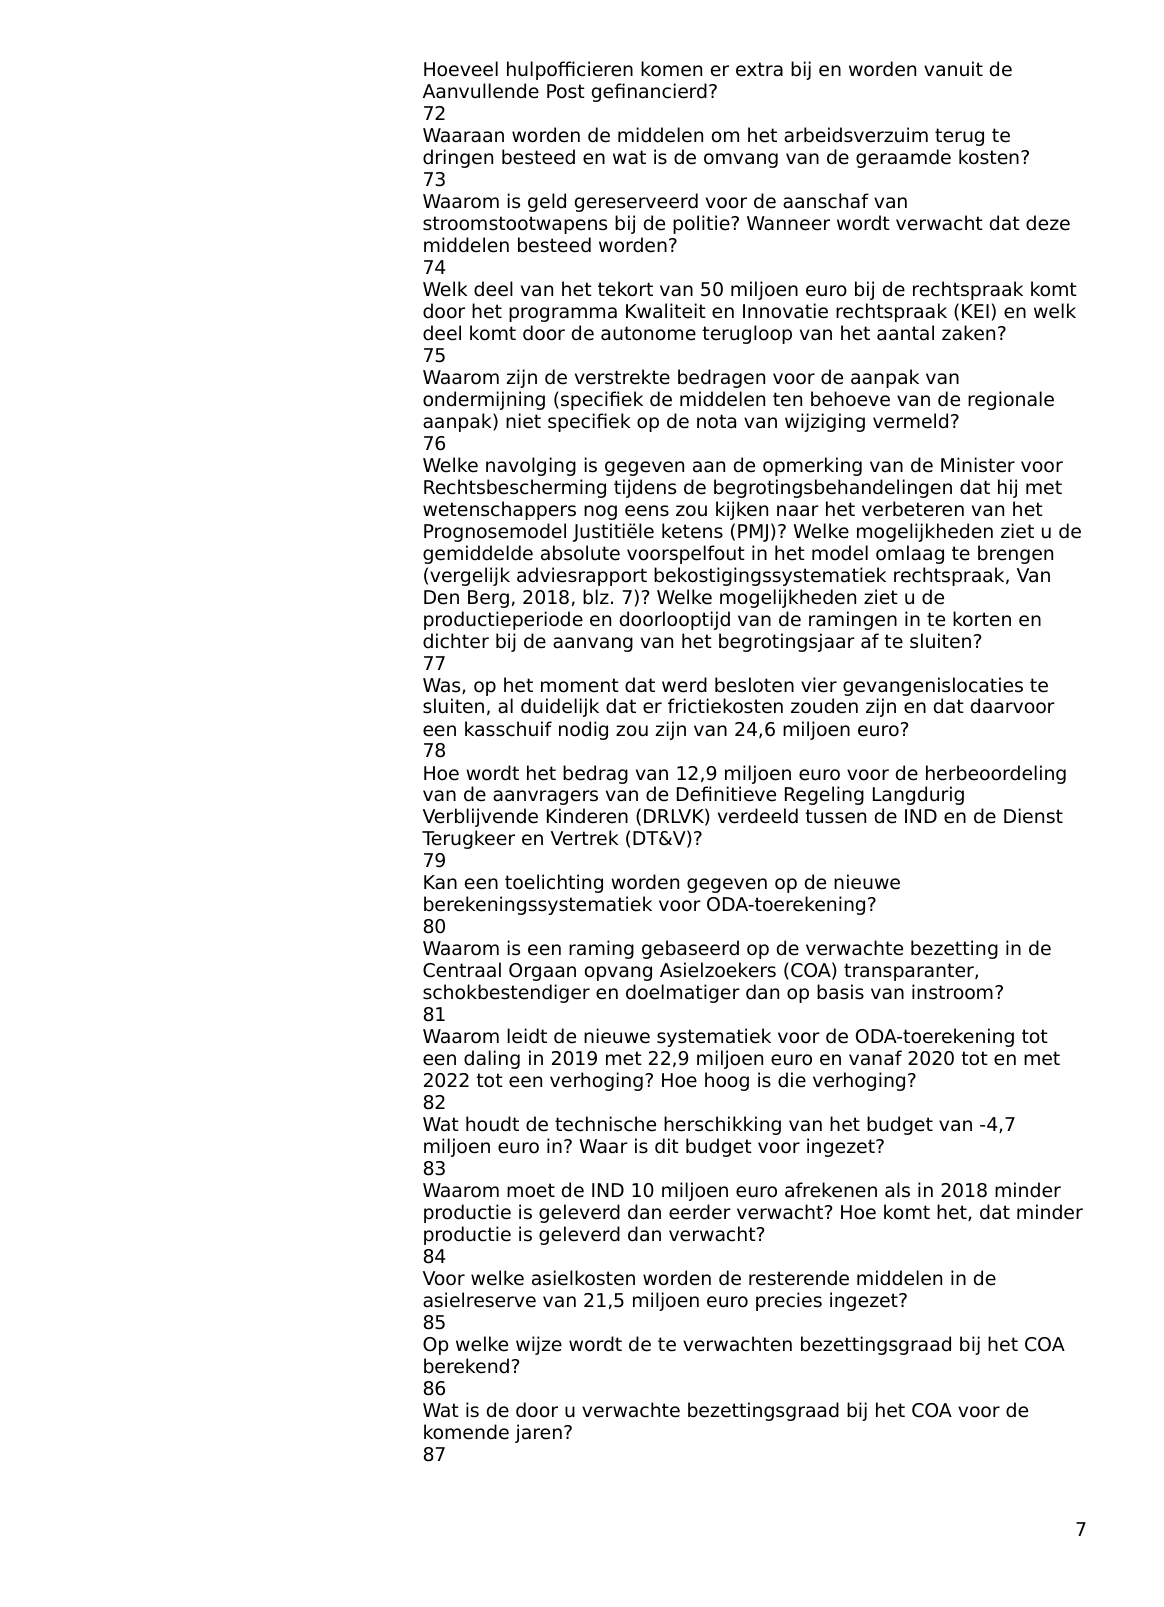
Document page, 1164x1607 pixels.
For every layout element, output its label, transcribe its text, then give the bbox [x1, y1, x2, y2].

text 76 [422, 433, 1087, 455]
text 80 [422, 916, 1087, 938]
text Waarom is een raming gebaseerd op de verwachte bezetting in de Centraal Orgaan opvang Asielzoekers (COA) transparanter, schokbestendiger en doelmatiger dan op basis van instroom? [422, 938, 1087, 1004]
text 85 [422, 1312, 1087, 1334]
text 75 [422, 345, 1087, 367]
text 82 [422, 1092, 1087, 1114]
text 73 [422, 169, 1087, 191]
text Hoeveel hulpofficieren komen er extra bij en worden vanuit de Aanvullende Post gefinancierd? [422, 59, 1087, 103]
text Kan een toelichting worden gegeven op de nieuwe berekeningssystematiek voor ODA-toerekening? [422, 872, 1087, 916]
text 87 [422, 1444, 1087, 1466]
text 74 [422, 257, 1087, 279]
text Hoe wordt het bedrag van 12,9 miljoen euro voor de herbeoordeling van de aanvragers van de Definitieve Regeling Langdurig Verblijvende Kinderen (DRLVK) verdeeld tussen de IND en de Dienst Terugkeer en Vertrek (DT&V)? [422, 762, 1087, 850]
text 77 [422, 652, 1087, 674]
text 83 [422, 1158, 1087, 1180]
text 72 [422, 103, 1087, 125]
text Waarom moet de IND 10 miljoen euro afrekenen als in 2018 minder productie is geleverd dan eerder verwacht? Hoe komt het, dat minder productie is geleverd dan verwacht? [422, 1180, 1087, 1246]
text Waarom leidt de nieuwe systematiek voor de ODA-toerekening tot een daling in 2019 met 22,9 miljoen euro en vanaf 2020 tot en met 2022 tot een verhoging? Hoe hoog is die verhoging? [422, 1026, 1087, 1092]
text 79 [422, 850, 1087, 872]
text Waarom zijn de verstrekte bedragen voor de aanpak van ondermijning (specifiek de middelen ten behoeve van de regionale aanpak) niet specifiek op de nota van wijziging vermeld? [422, 367, 1087, 433]
text Waarom is geld gereserveerd voor de aanschaf van stroomstootwapens bij de politie? Wanneer wordt verwacht dat deze middelen besteed worden? [422, 191, 1087, 257]
text 86 [422, 1378, 1087, 1400]
text Was, op het moment dat werd besloten vier gevangenislocaties te sluiten, al duidelijk dat er frictiekosten zouden zijn en dat daarvoor een kasschuif nodig zou zijn van 24,6 miljoen euro? [422, 674, 1087, 740]
text Wat houdt de technische herschikking van het budget van -4,7 miljoen euro in? Waar is dit budget voor ingezet? [422, 1114, 1087, 1158]
text 84 [422, 1246, 1087, 1268]
text Voor welke asielkosten worden de resterende middelen in de asielreserve van 21,5 miljoen euro precies ingezet? [422, 1268, 1087, 1312]
text 78 [422, 740, 1087, 762]
text Welk deel van het tekort van 50 miljoen euro bij de rechtspraak komt door het programma Kwaliteit en Innovatie rechtspraak (KEI) en welk deel komt door de autonome terugloop van het aantal zaken? [422, 279, 1087, 345]
text Waaraan worden de middelen om het arbeidsverzuim terug te dringen besteed en wat is de omvang van de geraamde kosten? [422, 125, 1087, 169]
text Op welke wijze wordt de te verwachten bezettingsgraad bij het COA berekend? [422, 1334, 1087, 1378]
text Welke navolging is gegeven aan de opmerking van de Minister voor Rechtsbescherming tijdens de begrotingsbehandelingen dat hij met wetenschappers nog eens zou kijken naar het verbeteren van het Prognosemodel Justitiële ketens (PMJ)? Welke mogelijkheden ziet u de gemiddelde absolute voorspelfout in het model omlaag te brengen (vergelijk adviesrapport bekostigingssystematiek rechtspraak, Van Den Berg, 2018, blz. 7)? Welke mogelijkheden ziet u de productieperiode en doorlooptijd van de ramingen in te korten en dichter bij de aanvang van het begrotingsjaar af te sluiten? [422, 455, 1087, 652]
text Wat is de door u verwachte bezettingsgraad bij het COA voor de komende jaren? [422, 1400, 1087, 1444]
text 81 [422, 1004, 1087, 1026]
